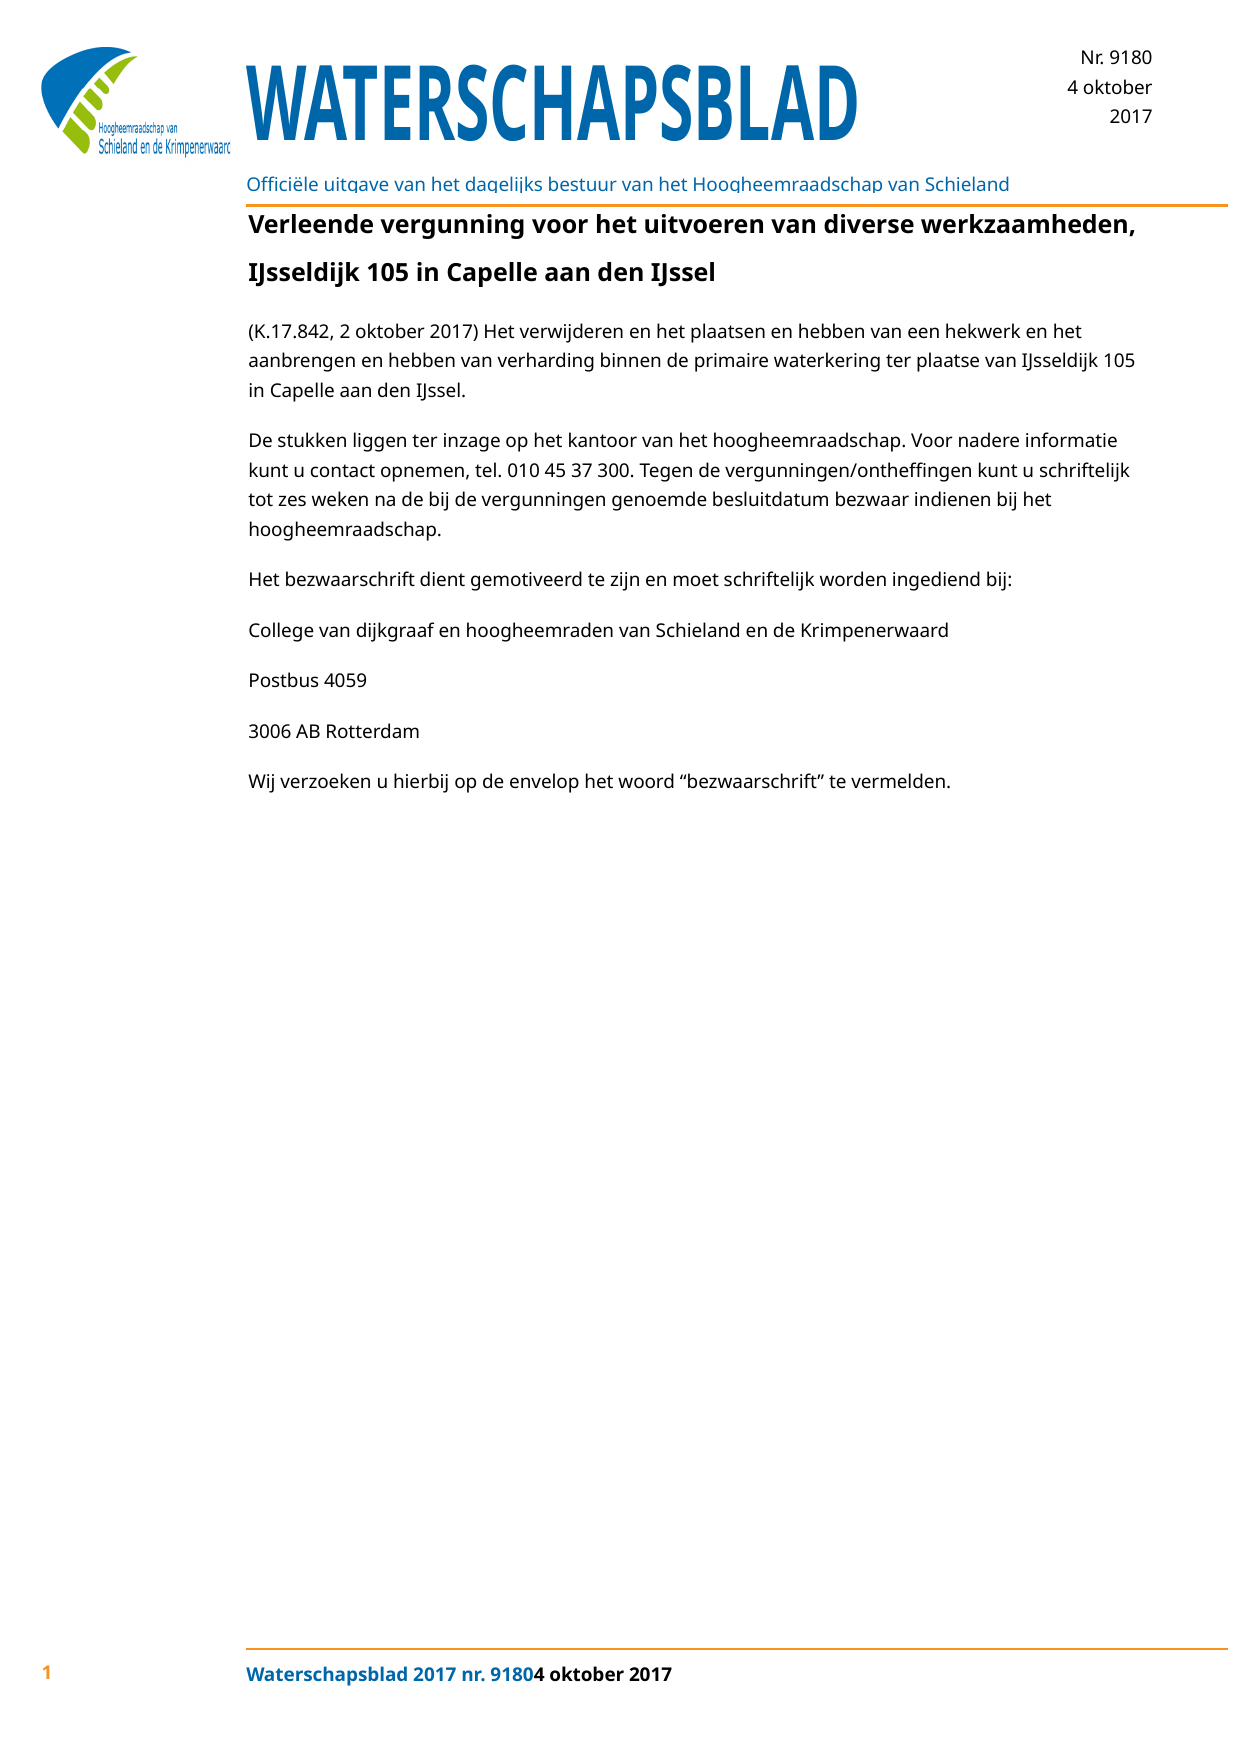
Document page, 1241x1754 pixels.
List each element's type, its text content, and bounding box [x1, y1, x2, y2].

text Postbus 4059 [248, 667, 1152, 693]
text Het bezwaarschrift dient gemotiveerd te zijn en moet schriftelijk worden ingediend bij: [248, 567, 1152, 592]
text De stukken liggen ter inzage op het kantoor van het hoogheemraadschap. Voor nadere informatie kunt u contact opnemen, tel. 010 45 37 300. Tegen de vergunningen/ontheffingen kunt u schriftelijk tot zes weken na de bij de vergunningen genoemde besluitdatum bezwaar indienen bij het hoogheemraadschap. [248, 427, 1152, 542]
picture [41, 47, 231, 172]
text 3006 AB Rotterdam [248, 718, 1152, 744]
text Verleende vergunning voor het uitvoeren van diverse werkzaamheden, IJsseldijk 105 in Capelle aan den IJssel [248, 207, 1152, 288]
text Wij verzoeken u hierbij op de envelop het woord “bezwaarschrift” te vermelden. [248, 768, 1152, 794]
text College van dijkgraaf en hoogheemraden van Schieland en de Krimpenerwaard [248, 617, 1152, 643]
text (K.17.842, 2 oktober 2017) Het verwijderen en het plaatsen en hebben van een hekwerk en het aanbrengen en hebben van verharding binnen de primaire waterkering ter plaatse van IJsseldijk 105 in Capelle aan den IJssel. [248, 318, 1152, 403]
